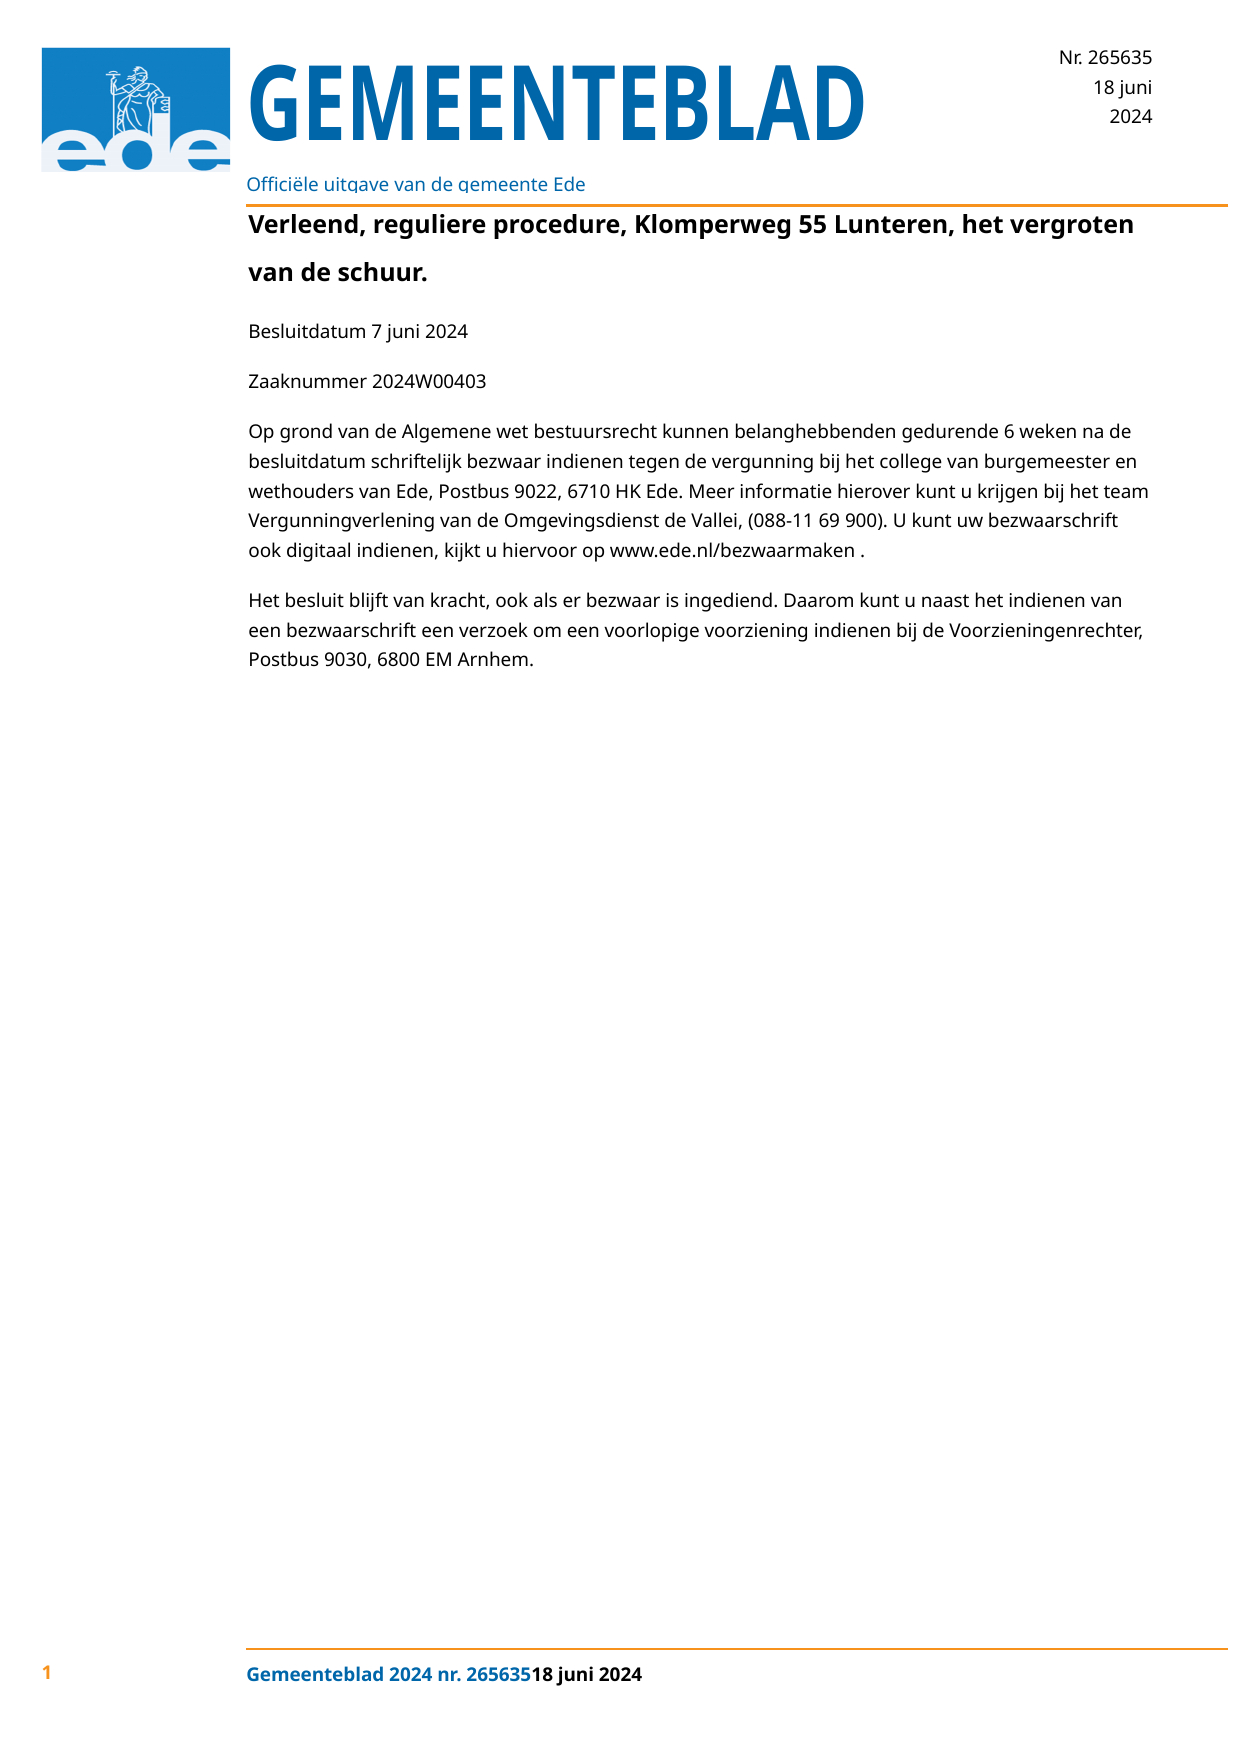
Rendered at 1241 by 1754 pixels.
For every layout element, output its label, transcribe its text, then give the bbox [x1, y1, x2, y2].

text Op grond van de Algemene wet bestuursrecht kunnen belanghebbenden gedurende 6 weken na de besluitdatum schriftelijk bezwaar indienen tegen de vergunning bij het college van burgemeester en wethouders van Ede, Postbus 9022, 6710 HK Ede. Meer informatie hierover kunt u krijgen bij het team Vergunningverlening van de Omgevingsdienst de Vallei, (088-11 69 900). U kunt uw bezwaarschrift ook digitaal indienen, kijkt u hiervoor op www.ede.nl/bezwaarmaken . [248, 419, 1152, 563]
text Het besluit blijft van kracht, ook als er bezwaar is ingediend. Daarom kunt u naast het indienen van een bezwaarschrift een verzoek om een voorlopige voorziening indienen bij de Voorzieningenrechter, Postbus 9030, 6800 EM Arnhem. [248, 587, 1152, 672]
text Zaaknummer 2024W00403 [248, 368, 1152, 394]
text Verleend, reguliere procedure, Klomperweg 55 Lunteren, het vergroten van de schuur. [248, 207, 1152, 288]
text Besluitdatum 7 juni 2024 [248, 318, 1152, 344]
picture [41, 47, 231, 172]
